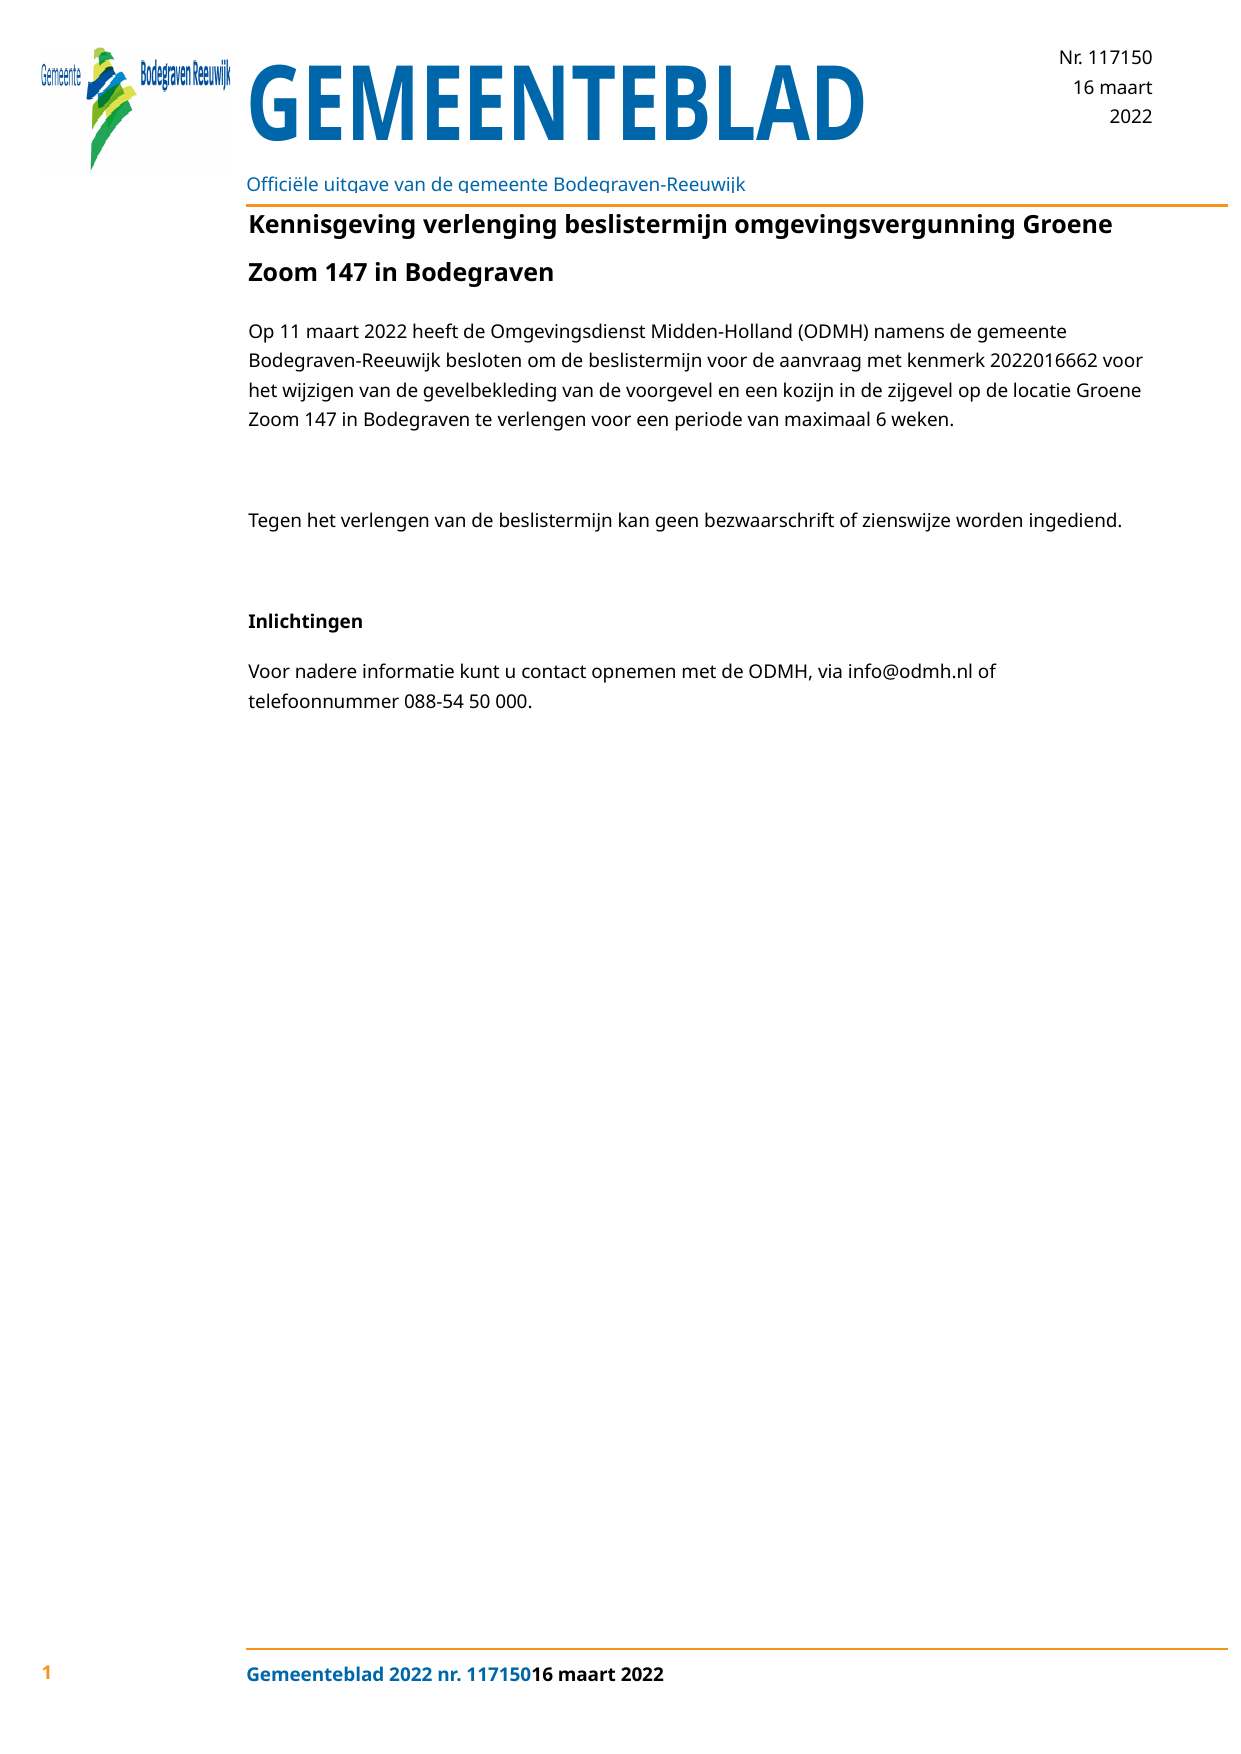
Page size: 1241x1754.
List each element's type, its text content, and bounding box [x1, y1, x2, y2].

text Kennisgeving verlenging beslistermijn omgevingsvergunning Groene Zoom 147 in Bodegraven [248, 207, 1152, 288]
text Op 11 maart 2022 heeft de Omgevingsdienst Midden-Holland (ODMH) namens de gemeente Bodegraven-Reeuwijk besloten om de beslistermijn voor de aanvraag met kenmerk 2022016662 voor het wijzigen van de gevelbekleding van de voorgevel en een kozijn in de zijgevel op de locatie Groene Zoom 147 in Bodegraven te verlengen voor een periode van maximaal 6 weken. [248, 318, 1152, 432]
text Voor nadere informatie kunt u contact opnemen met de ODMH, via info@odmh.nl of telefoonnummer 088-54 50 000. [248, 659, 1152, 714]
text Inlichtingen [248, 608, 1152, 634]
text Tegen het verlengen van de beslistermijn kan geen bezwaarschrift of zienswijze worden ingediend. [248, 507, 1152, 533]
picture [41, 47, 231, 172]
